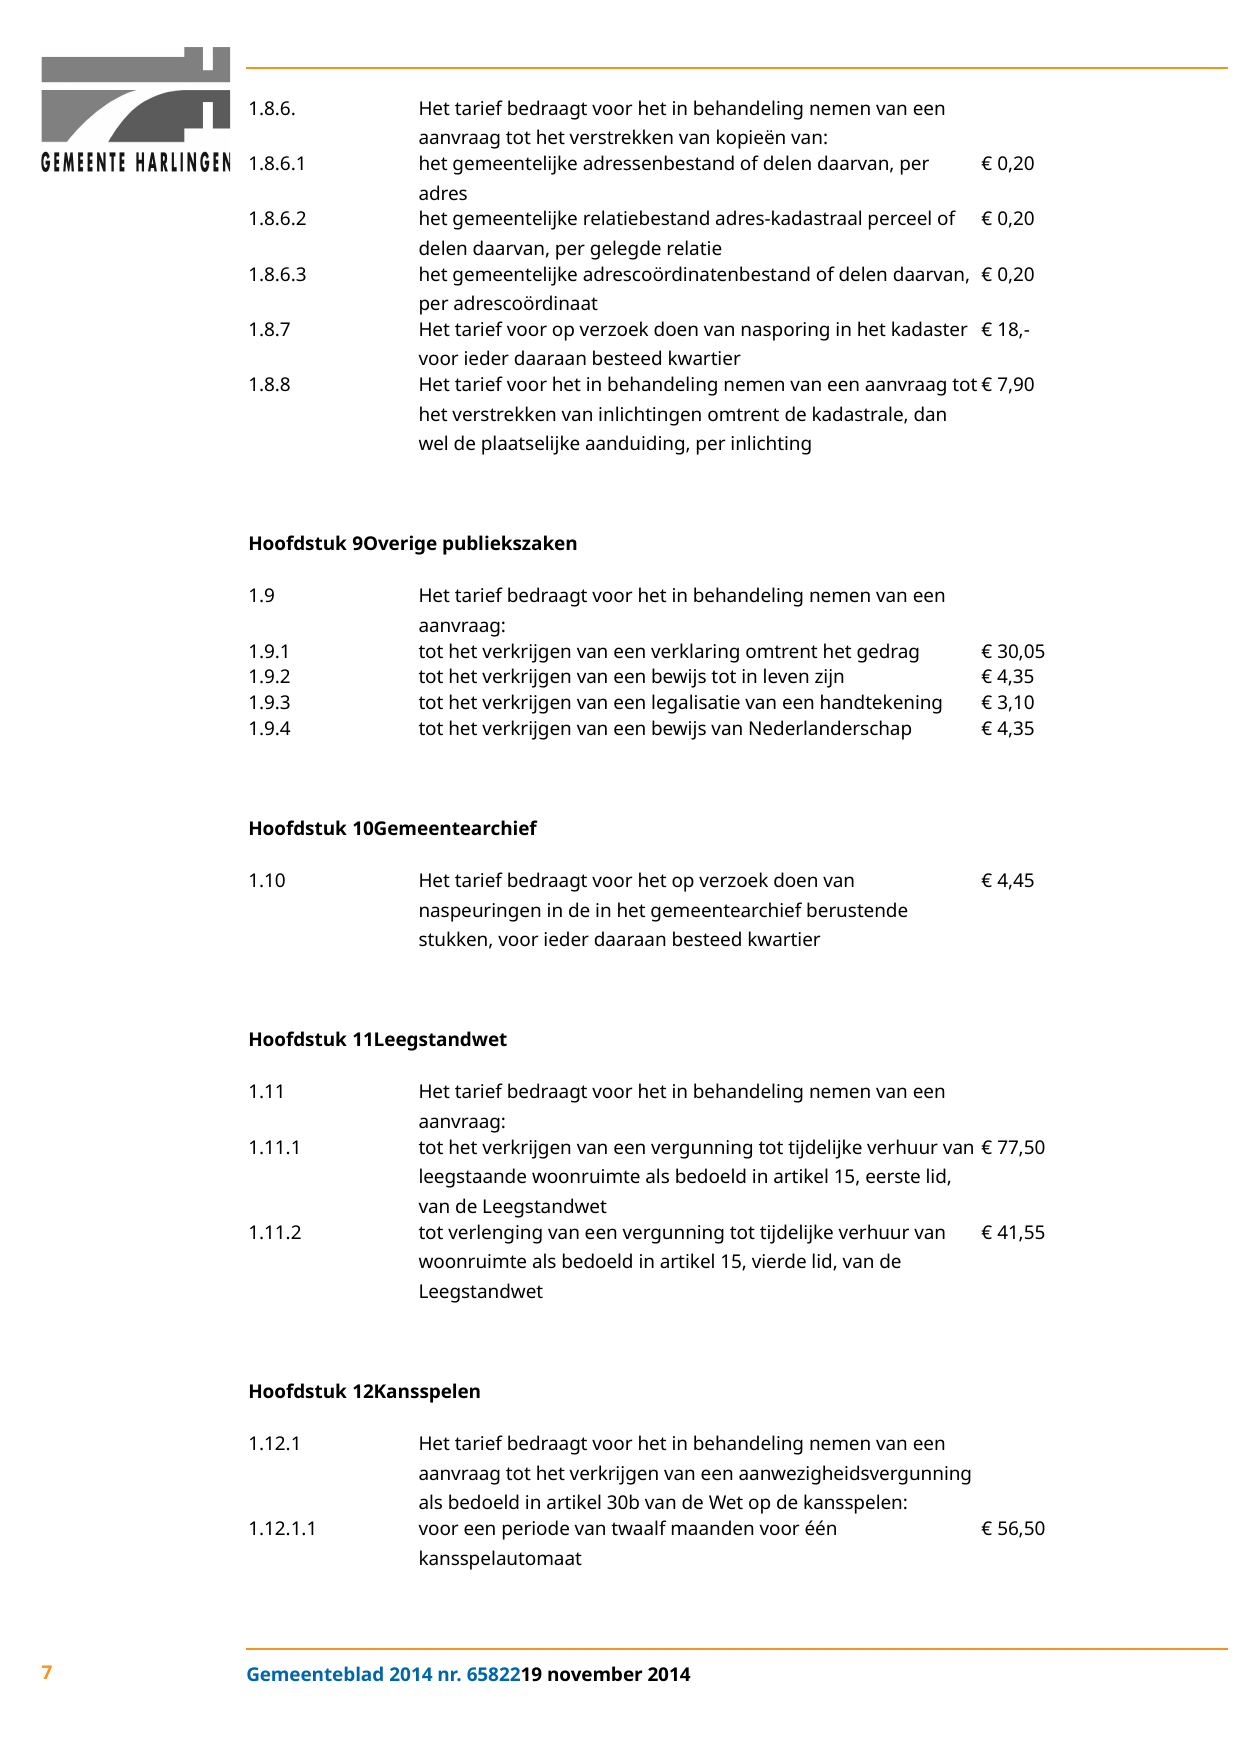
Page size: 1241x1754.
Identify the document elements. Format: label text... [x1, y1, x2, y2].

table_cell 1.8.7 [248, 316, 418, 371]
table_cell tot het verkrijgen van een verklaring omtrent het gedrag [418, 638, 981, 664]
table_cell 1.8.6.3 [248, 261, 418, 316]
table_cell Het tarief voor het in behandeling nemen van een aanvraag tot het verstrekken van inlichtingen omtrent de kadastrale, dan wel de plaatselijke aanduiding, per inlichting [418, 371, 981, 456]
table_header Het tarief bedraagt voor het op verzoek doen van naspeuringen in de in het gemeentearchief berustende stukken, voor ieder daaraan besteed kwartier [418, 868, 981, 952]
table_header Het tarief bedraagt voor het in behandeling nemen van een aanvraag: [418, 1079, 981, 1134]
table_header Het tarief bedraagt voor het in behandeling nemen van een aanvraag tot het verkrijgen van een aanwezigheidsvergunning als bedoeld in artikel 30b van de Wet op de kansspelen: [418, 1430, 981, 1515]
table_cell 1.11.2 [248, 1219, 418, 1304]
table_cell 1.9.1 [248, 638, 418, 664]
table_cell tot het verkrijgen van een bewijs van Nederlanderschap [418, 715, 981, 741]
table_cell € 56,50 [981, 1515, 1152, 1571]
table_cell 1.8.6.1 [248, 150, 418, 205]
table_cell tot het verkrijgen van een bewijs tot in leven zijn [418, 664, 981, 689]
table_cell € 7,90 [981, 371, 1152, 456]
table_cell 1.9.3 [248, 690, 418, 715]
table_cell € 18,- [981, 316, 1152, 371]
table_cell € 0,20 [981, 150, 1152, 205]
table_cell [981, 95, 1152, 150]
text Hoofdstuk 12Kansspelen [248, 1376, 1152, 1404]
table_cell tot het verkrijgen van een legalisatie van een handtekening [418, 690, 981, 715]
text Hoofdstuk 10Gemeentearchief [248, 813, 1152, 842]
table_cell 1.8.8 [248, 371, 418, 456]
table_header 1.12.1 [248, 1430, 418, 1515]
table_cell voor een periode van twaalf maanden voor één kansspelautomaat [418, 1515, 981, 1571]
table_cell 1.9.2 [248, 664, 418, 689]
table_cell € 3,10 [981, 690, 1152, 715]
table_cell € 4,35 [981, 664, 1152, 689]
table_cell € 4,35 [981, 715, 1152, 741]
text Hoofdstuk 11Leegstandwet [248, 1024, 1152, 1053]
table_header 1.9 [248, 583, 418, 638]
table_cell tot het verkrijgen van een vergunning tot tijdelijke verhuur van leegstaande woonruimte als bedoeld in artikel 15, eerste lid, van de Leegstandwet [418, 1134, 981, 1219]
table_cell 1.9.4 [248, 715, 418, 741]
table_cell 1.11.1 [248, 1134, 418, 1219]
table_header [981, 583, 1152, 638]
table_header [981, 1430, 1152, 1515]
table_cell € 77,50 [981, 1134, 1152, 1219]
table_cell het gemeentelijke adrescoördinatenbestand of delen daarvan, per adrescoördinaat [418, 261, 981, 316]
table_cell het gemeentelijke relatiebestand adres-kadastraal perceel of delen daarvan, per gelegde relatie [418, 205, 981, 261]
table_cell Het tarief bedraagt voor het in behandeling nemen van een aanvraag tot het verstrekken van kopieën van: [418, 95, 981, 150]
table_cell 1.8.6. [248, 95, 418, 150]
picture [41, 47, 231, 172]
text Hoofdstuk 9Overige publiekszaken [248, 528, 1152, 557]
table_header € 4,45 [981, 868, 1152, 952]
table_cell 1.8.6.2 [248, 205, 418, 261]
table_cell € 30,05 [981, 638, 1152, 664]
table_header 1.10 [248, 868, 418, 952]
table_cell het gemeentelijke adressenbestand of delen daarvan, per adres [418, 150, 981, 205]
table_cell € 41,55 [981, 1219, 1152, 1304]
table_cell tot verlenging van een vergunning tot tijdelijke verhuur van woonruimte als bedoeld in artikel 15, vierde lid, van de Leegstandwet [418, 1219, 981, 1304]
table_cell 1.12.1.1 [248, 1515, 418, 1571]
table_cell € 0,20 [981, 205, 1152, 261]
table_header 1.11 [248, 1079, 418, 1134]
table_cell Het tarief voor op verzoek doen van nasporing in het kadaster voor ieder daaraan besteed kwartier [418, 316, 981, 371]
table_header Het tarief bedraagt voor het in behandeling nemen van een aanvraag: [418, 583, 981, 638]
table_cell € 0,20 [981, 261, 1152, 316]
table_header [981, 1079, 1152, 1134]
